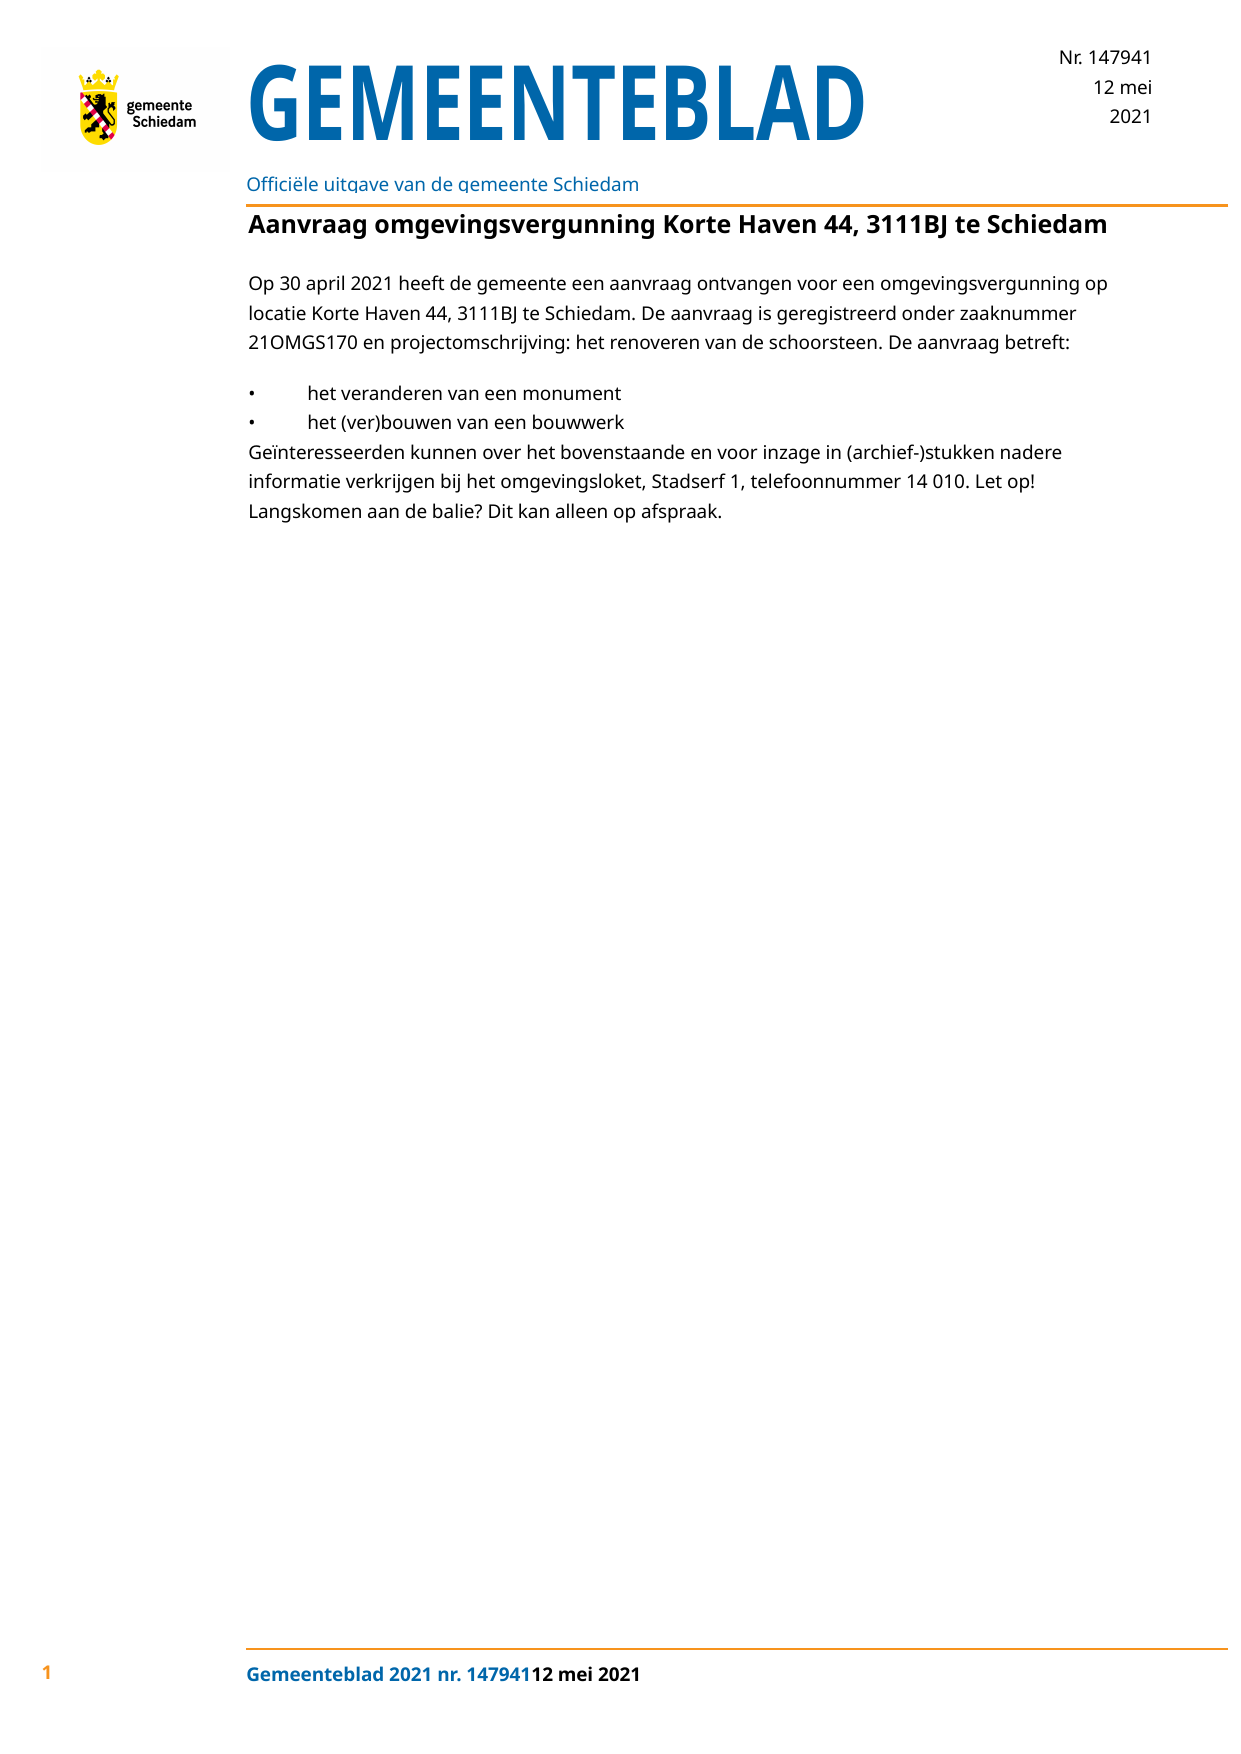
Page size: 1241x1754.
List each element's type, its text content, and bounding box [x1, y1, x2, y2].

list het veranderen van een monument [248, 380, 1152, 406]
list het (ver)bouwen van een bouwwerk [248, 409, 1152, 435]
text Aanvraag omgevingsvergunning Korte Haven 44, 3111BJ te Schiedam [248, 207, 1152, 241]
text Op 30 april 2021 heeft de gemeente een aanvraag ontvangen voor een omgevingsvergunning op locatie Korte Haven 44, 3111BJ te Schiedam. De aanvraag is geregistreerd onder zaaknummer 21OMGS170 en projectomschrijving: het renoveren van de schoorsteen. De aanvraag betreft: [248, 270, 1152, 355]
picture [41, 47, 231, 172]
text Geïnteresseerden kunnen over het bovenstaande en voor inzage in (archief-)stukken nadere informatie verkrijgen bij het omgevingsloket, Stadserf 1, telefoonnummer 14 010. Let op! Langskomen aan de balie? Dit kan alleen op afspraak. [248, 439, 1152, 524]
